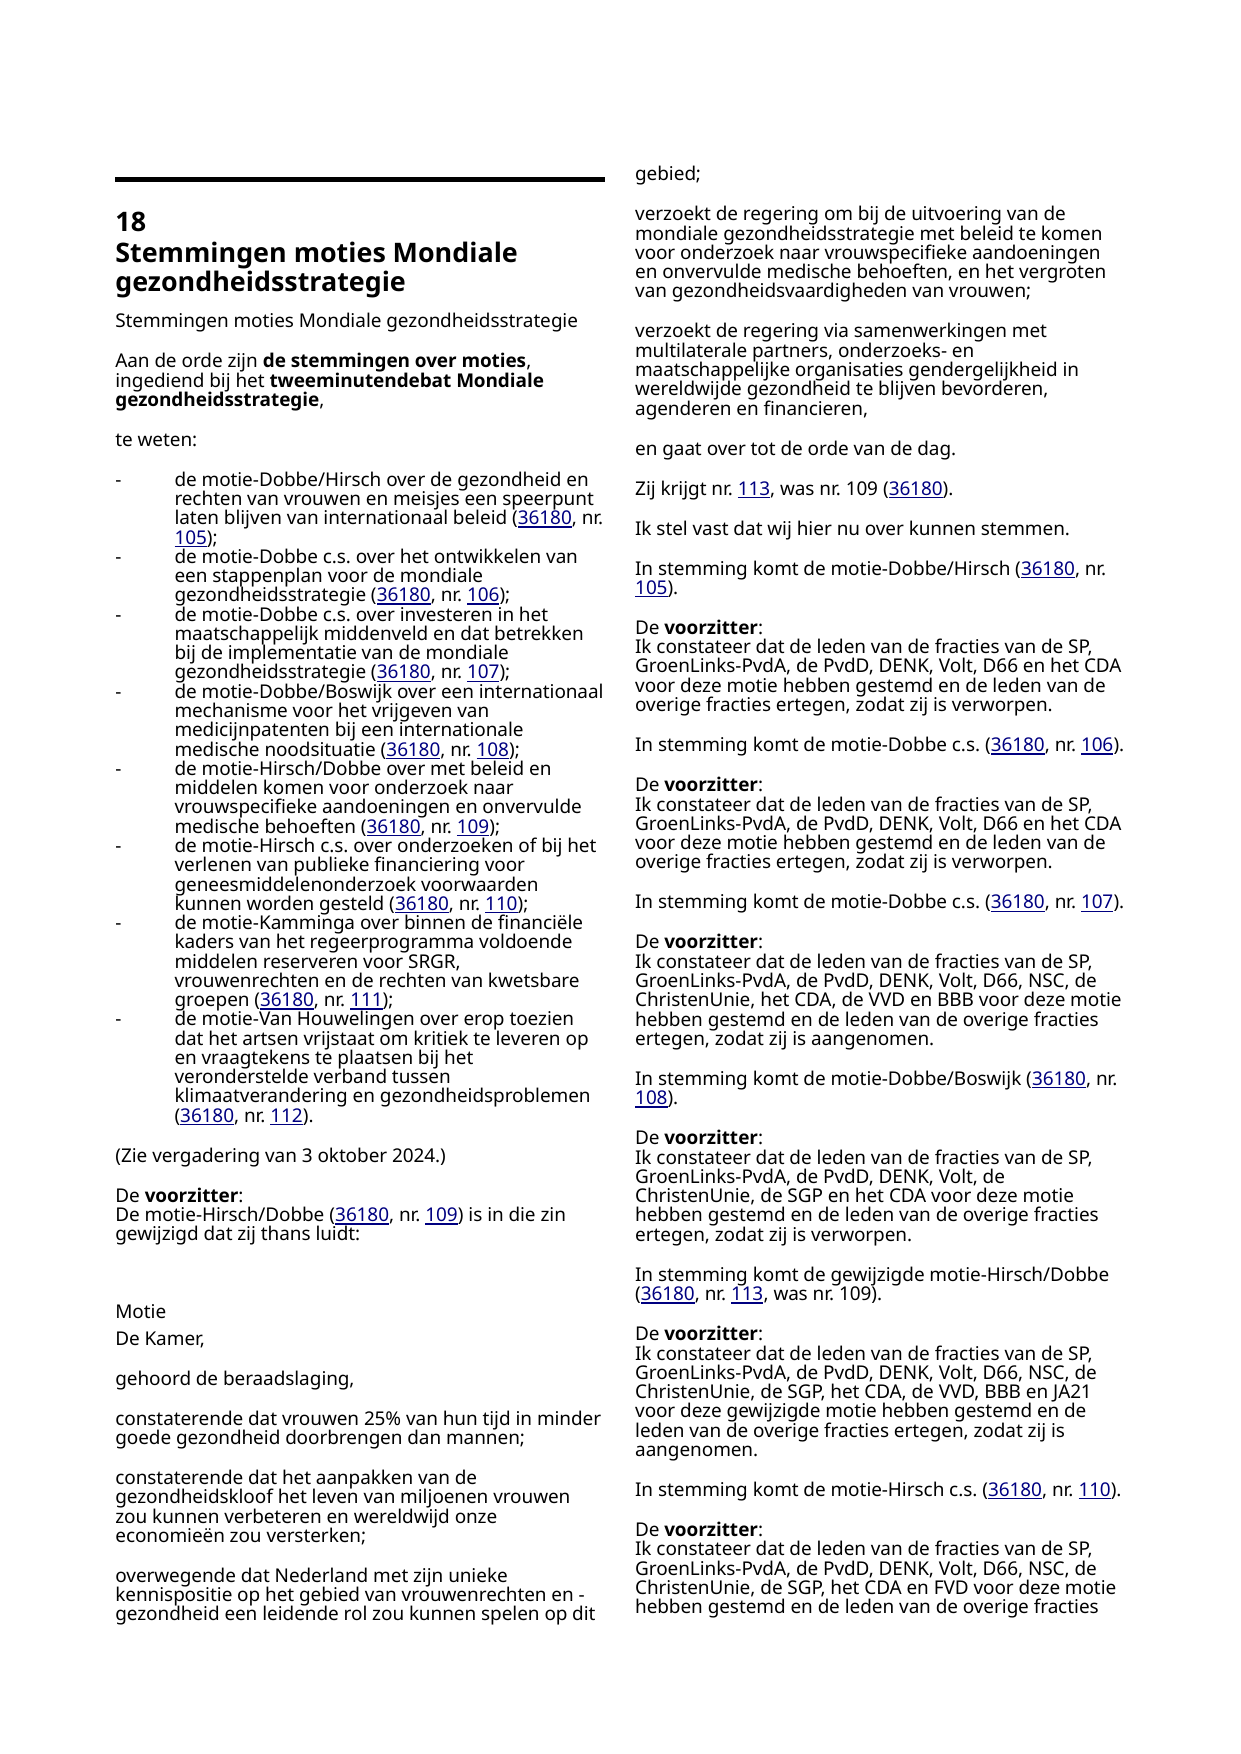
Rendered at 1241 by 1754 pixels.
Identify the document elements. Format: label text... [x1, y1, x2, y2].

text Ik constateer dat de leden van de fracties van de SP, GroenLinks-PvdA, de PvdD, DENK, Volt, D66 en het CDA voor deze motie hebben gestemd en de leden van de overige fracties ertegen, zodat zij is verworpen. [635, 638, 1125, 715]
list de motie-Hirsch/Dobbe over met beleid en middelen komen voor onderzoek naar vrouwspecifieke aandoeningen en onvervulde medische behoeften (36180, nr. 109); [115, 760, 605, 837]
text De voorzitter: [635, 776, 1125, 796]
text gebied; [635, 165, 1125, 184]
text In stemming komt de motie-Hirsch c.s. (36180, nr. 110). [635, 1481, 1125, 1500]
text constaterende dat vrouwen 25% van hun tijd in minder goede gezondheid doorbrengen dan mannen; [115, 1410, 605, 1448]
text Aan de orde zijn de stemmingen over moties, ingediend bij het tweeminutendebat Mondiale gezondheidsstrategie, [115, 352, 605, 410]
text Stemmingen moties Mondiale gezondheidsstrategie [115, 312, 605, 332]
text In stemming komt de motie-Dobbe/Hirsch (36180, nr. 105). [635, 559, 1125, 598]
text In stemming komt de gewijzigde motie-Hirsch/Dobbe (36180, nr. 113, was nr. 109). [635, 1266, 1125, 1304]
text Stemmingen moties Mondiale gezondheidsstrategie [115, 239, 605, 312]
text Motie [115, 1298, 605, 1324]
text Zij krijgt nr. 113, was nr. 109 (36180). [635, 479, 1125, 499]
text en gaat over tot de orde van de dag. [635, 439, 1125, 459]
text De voorzitter: [635, 1521, 1125, 1540]
list de motie-Dobbe c.s. over het ontwikkelen van een stappenplan voor de mondiale gezondheidsstrategie (36180, nr. 106); [115, 548, 605, 606]
text De motie-Hirsch/Dobbe (36180, nr. 109) is in die zin gewijzigd dat zij thans luidt: [115, 1206, 605, 1245]
text constaterende dat het aanpakken van de gezondheidskloof het leven van miljoenen vrouwen zou kunnen verbeteren en wereldwijd onze economieën zou versterken; [115, 1469, 605, 1546]
text De voorzitter: [635, 1325, 1125, 1344]
text (Zie vergadering van 3 oktober 2024.) [115, 1147, 605, 1166]
text gehoord de beraadslaging, [115, 1370, 605, 1389]
text overwegende dat Nederland met zijn unieke kennispositie op het gebied van vrouwenrechten en -gezondheid een leidende rol zou kunnen spelen op dit [115, 1567, 605, 1625]
list de motie-Dobbe/Boswijk over een internationaal mechanisme voor het vrijgeven van medicijnpatenten bij een internationale medische noodsituatie (36180, nr. 108); [115, 683, 605, 760]
text De voorzitter: [635, 1129, 1125, 1149]
text In stemming komt de motie-Dobbe c.s. (36180, nr. 107). [635, 893, 1125, 913]
text Ik constateer dat de leden van de fracties van de SP, GroenLinks-PvdA, de PvdD, DENK, Volt, D66, NSC, de ChristenUnie, het CDA, de VVD en BBB voor deze motie hebben gestemd en de leden van de overige fracties ertegen, zodat zij is aangenomen. [635, 953, 1125, 1049]
list de motie-Van Houwelingen over erop toezien dat het artsen vrijstaat om kritiek te leveren op en vraagtekens te plaatsen bij het veronderstelde verband tussen klimaatverandering en gezondheidsproblemen (36180, nr. 112). [115, 1010, 605, 1126]
list de motie-Dobbe/Hirsch over de gezondheid en rechten van vrouwen en meisjes een speerpunt laten blijven van internationaal beleid (36180, nr. 105); [115, 471, 605, 548]
text Ik constateer dat de leden van de fracties van de SP, GroenLinks-PvdA, de PvdD, DENK, Volt, D66, NSC, de ChristenUnie, de SGP, het CDA en FVD voor deze motie hebben gestemd en de leden van de overige fracties [635, 1540, 1125, 1617]
text In stemming komt de motie-Dobbe c.s. (36180, nr. 106). [635, 736, 1125, 755]
list de motie-Hirsch c.s. over onderzoeken of bij het verlenen van publieke financiering voor geneesmiddelenonderzoek voorwaarden kunnen worden gesteld (36180, nr. 110); [115, 837, 605, 914]
text De voorzitter: [635, 933, 1125, 953]
text In stemming komt de motie-Dobbe/Boswijk (36180, nr. 108). [635, 1070, 1125, 1108]
text Ik constateer dat de leden van de fracties van de SP, GroenLinks-PvdA, de PvdD, DENK, Volt, D66, NSC, de ChristenUnie, de SGP, het CDA, de VVD, BBB en JA21 voor deze gewijzigde motie hebben gestemd en de leden van de overige fracties ertegen, zodat zij is aangenomen. [635, 1344, 1125, 1460]
text Ik stel vast dat wij hier nu over kunnen stemmen. [635, 519, 1125, 539]
list de motie-Kamminga over binnen de financiële kaders van het regeerprogramma voldoende middelen reserveren voor SRGR, vrouwenrechten en de rechten van kwetsbare groepen (36180, nr. 111); [115, 914, 605, 1010]
text 18 [115, 203, 605, 239]
text De Kamer, [115, 1330, 605, 1349]
text Ik constateer dat de leden van de fracties van de SP, GroenLinks-PvdA, de PvdD, DENK, Volt, de ChristenUnie, de SGP en het CDA voor deze motie hebben gestemd en de leden van de overige fracties ertegen, zodat zij is verworpen. [635, 1149, 1125, 1245]
text te weten: [115, 431, 605, 450]
text De voorzitter: [115, 1187, 605, 1206]
text verzoekt de regering om bij de uitvoering van de mondiale gezondheidsstrategie met beleid te komen voor onderzoek naar vrouwspecifieke aandoeningen en onvervulde medische behoeften, en het vergroten van gezondheidsvaardigheden van vrouwen; [635, 205, 1125, 302]
text De voorzitter: [635, 619, 1125, 638]
text verzoekt de regering via samenwerkingen met multilaterale partners, onderzoeks- en maatschappelijke organisaties gendergelijkheid in wereldwijde gezondheid te blijven bevorderen, agenderen en financieren, [635, 322, 1125, 419]
list de motie-Dobbe c.s. over investeren in het maatschappelijk middenveld en dat betrekken bij de implementatie van de mondiale gezondheidsstrategie (36180, nr. 107); [115, 606, 605, 683]
text Ik constateer dat de leden van de fracties van de SP, GroenLinks-PvdA, de PvdD, DENK, Volt, D66 en het CDA voor deze motie hebben gestemd en de leden van de overige fracties ertegen, zodat zij is verworpen. [635, 796, 1125, 873]
